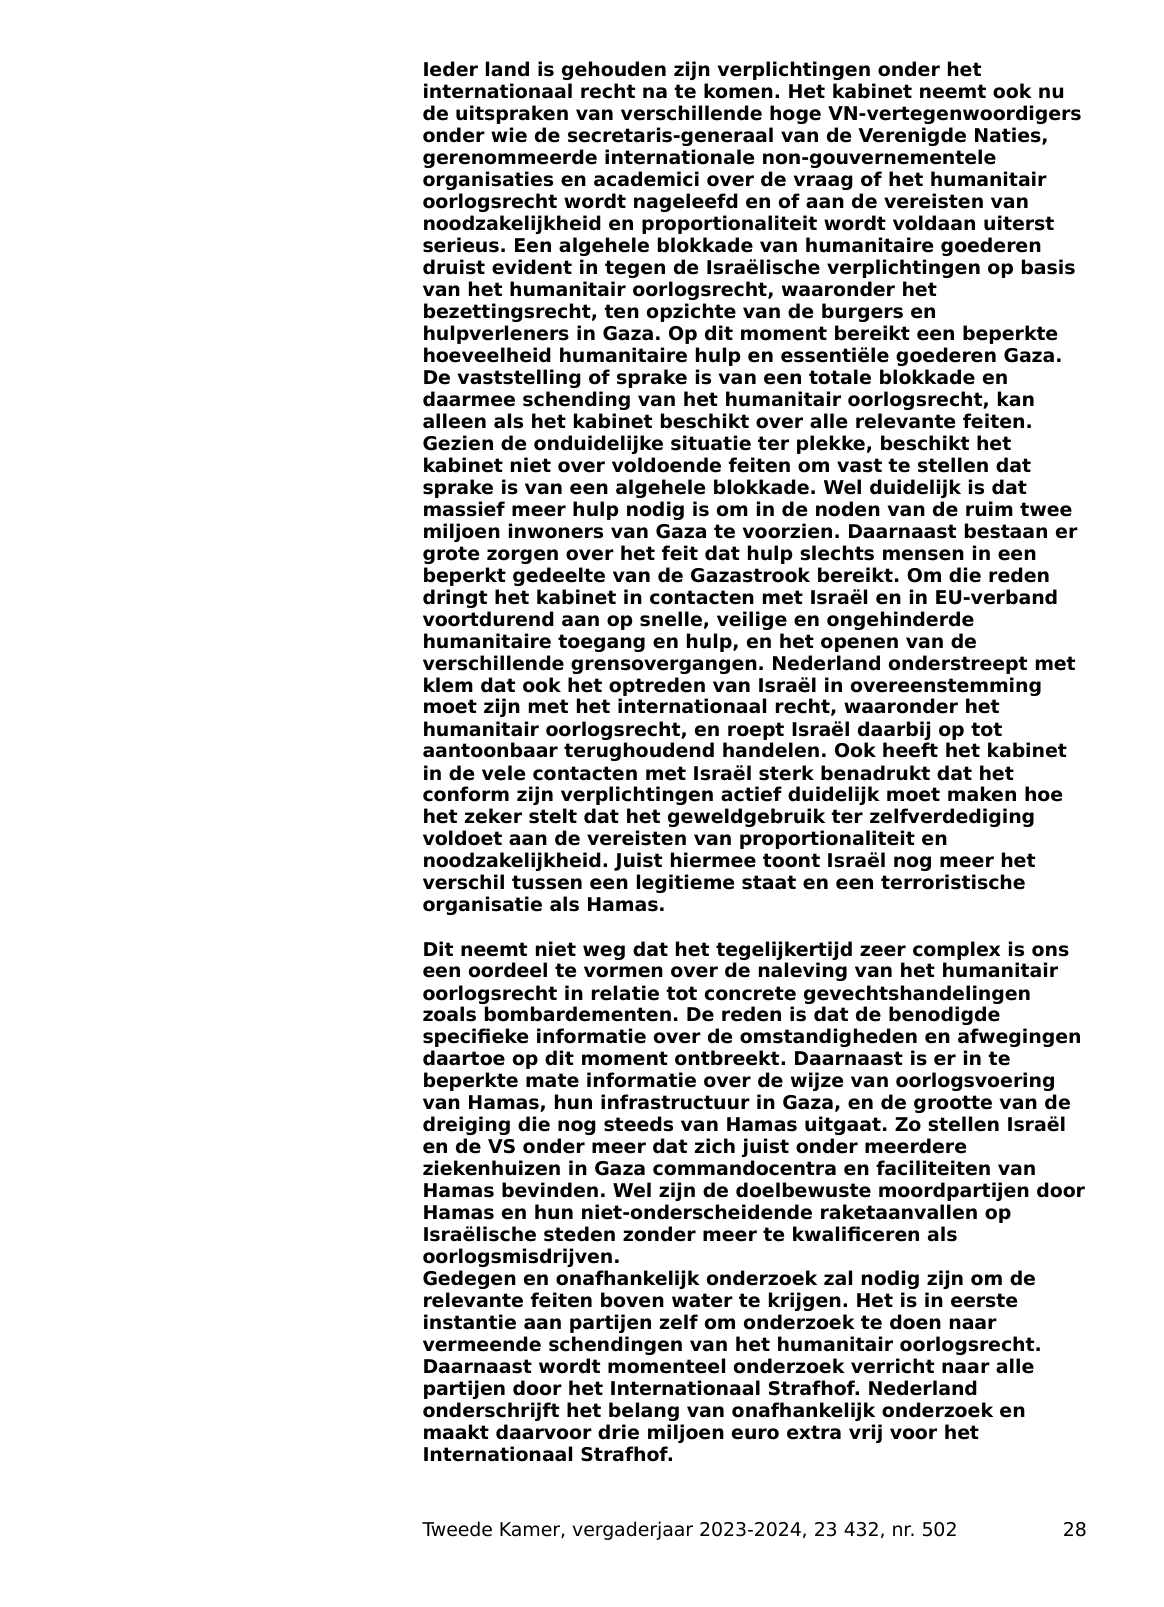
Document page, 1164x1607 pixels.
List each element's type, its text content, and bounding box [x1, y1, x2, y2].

text Dit neemt niet weg dat het tegelijkertijd zeer complex is ons een oordeel te vormen over de naleving van het humanitair oorlogsrecht in relatie tot concrete gevechtshandelingen zoals bombardementen. De reden is dat de benodigde specifieke informatie over de omstandigheden en afwegingen daartoe op dit moment ontbreekt. Daarnaast is er in te beperkte mate informatie over de wijze van oorlogsvoering van Hamas, hun infrastructuur in Gaza, en de grootte van de dreiging die nog steeds van Hamas uitgaat. Zo stellen Israël en de VS onder meer dat zich juist onder meerdere ziekenhuizen in Gaza commandocentra en faciliteiten van Hamas bevinden. Wel zijn de doelbewuste moordpartijen door Hamas en hun niet-onderscheidende raketaanvallen op Israëlische steden zonder meer te kwalificeren als oorlogsmisdrijven. [422, 938, 1087, 1268]
text Ieder land is gehouden zijn verplichtingen onder het internationaal recht na te komen. Het kabinet neemt ook nu de uitspraken van verschillende hoge VN-vertegenwoordigers onder wie de secretaris-generaal van de Verenigde Naties, gerenommeerde internationale non-gouvernementele organisaties en academici over de vraag of het humanitair oorlogsrecht wordt nageleefd en of aan de vereisten van noodzakelijkheid en proportionaliteit wordt voldaan uiterst serieus. Een algehele blokkade van humanitaire goederen druist evident in tegen de Israëlische verplichtingen op basis van het humanitair oorlogsrecht, waaronder het bezettingsrecht, ten opzichte van de burgers en hulpverleners in Gaza. Op dit moment bereikt een beperkte hoeveelheid humanitaire hulp en essentiële goederen Gaza. De vaststelling of sprake is van een totale blokkade en daarmee schending van het humanitair oorlogsrecht, kan alleen als het kabinet beschikt over alle relevante feiten. Gezien de onduidelijke situatie ter plekke, beschikt het kabinet niet over voldoende feiten om vast te stellen dat sprake is van een algehele blokkade. Wel duidelijk is dat massief meer hulp nodig is om in de noden van de ruim twee miljoen inwoners van Gaza te voorzien. Daarnaast bestaan er grote zorgen over het feit dat hulp slechts mensen in een beperkt gedeelte van de Gazastrook bereikt. Om die reden dringt het kabinet in contacten met Israël en in EU-verband voortdurend aan op snelle, veilige en ongehinderde humanitaire toegang en hulp, en het openen van de verschillende grensovergangen. Nederland onderstreept met klem dat ook het optreden van Israël in overeenstemming moet zijn met het internationaal recht, waaronder het humanitair oorlogsrecht, en roept Israël daarbij op tot aantoonbaar terughoudend handelen. Ook heeft het kabinet in de vele contacten met Israël sterk benadrukt dat het conform zijn verplichtingen actief duidelijk moet maken hoe het zeker stelt dat het geweldgebruik ter zelfverdediging voldoet aan de vereisten van proportionaliteit en noodzakelijkheid. Juist hiermee toont Israël nog meer het verschil tussen een legitieme staat en een terroristische organisatie als Hamas. [422, 59, 1087, 916]
text Gedegen en onafhankelijk onderzoek zal nodig zijn om de relevante feiten boven water te krijgen. Het is in eerste instantie aan partijen zelf om onderzoek te doen naar vermeende schendingen van het humanitair oorlogsrecht. Daarnaast wordt momenteel onderzoek verricht naar alle partijen door het Internationaal Strafhof. Nederland onderschrijft het belang van onafhankelijk onderzoek en maakt daarvoor drie miljoen euro extra vrij voor het Internationaal Strafhof. [422, 1268, 1087, 1466]
